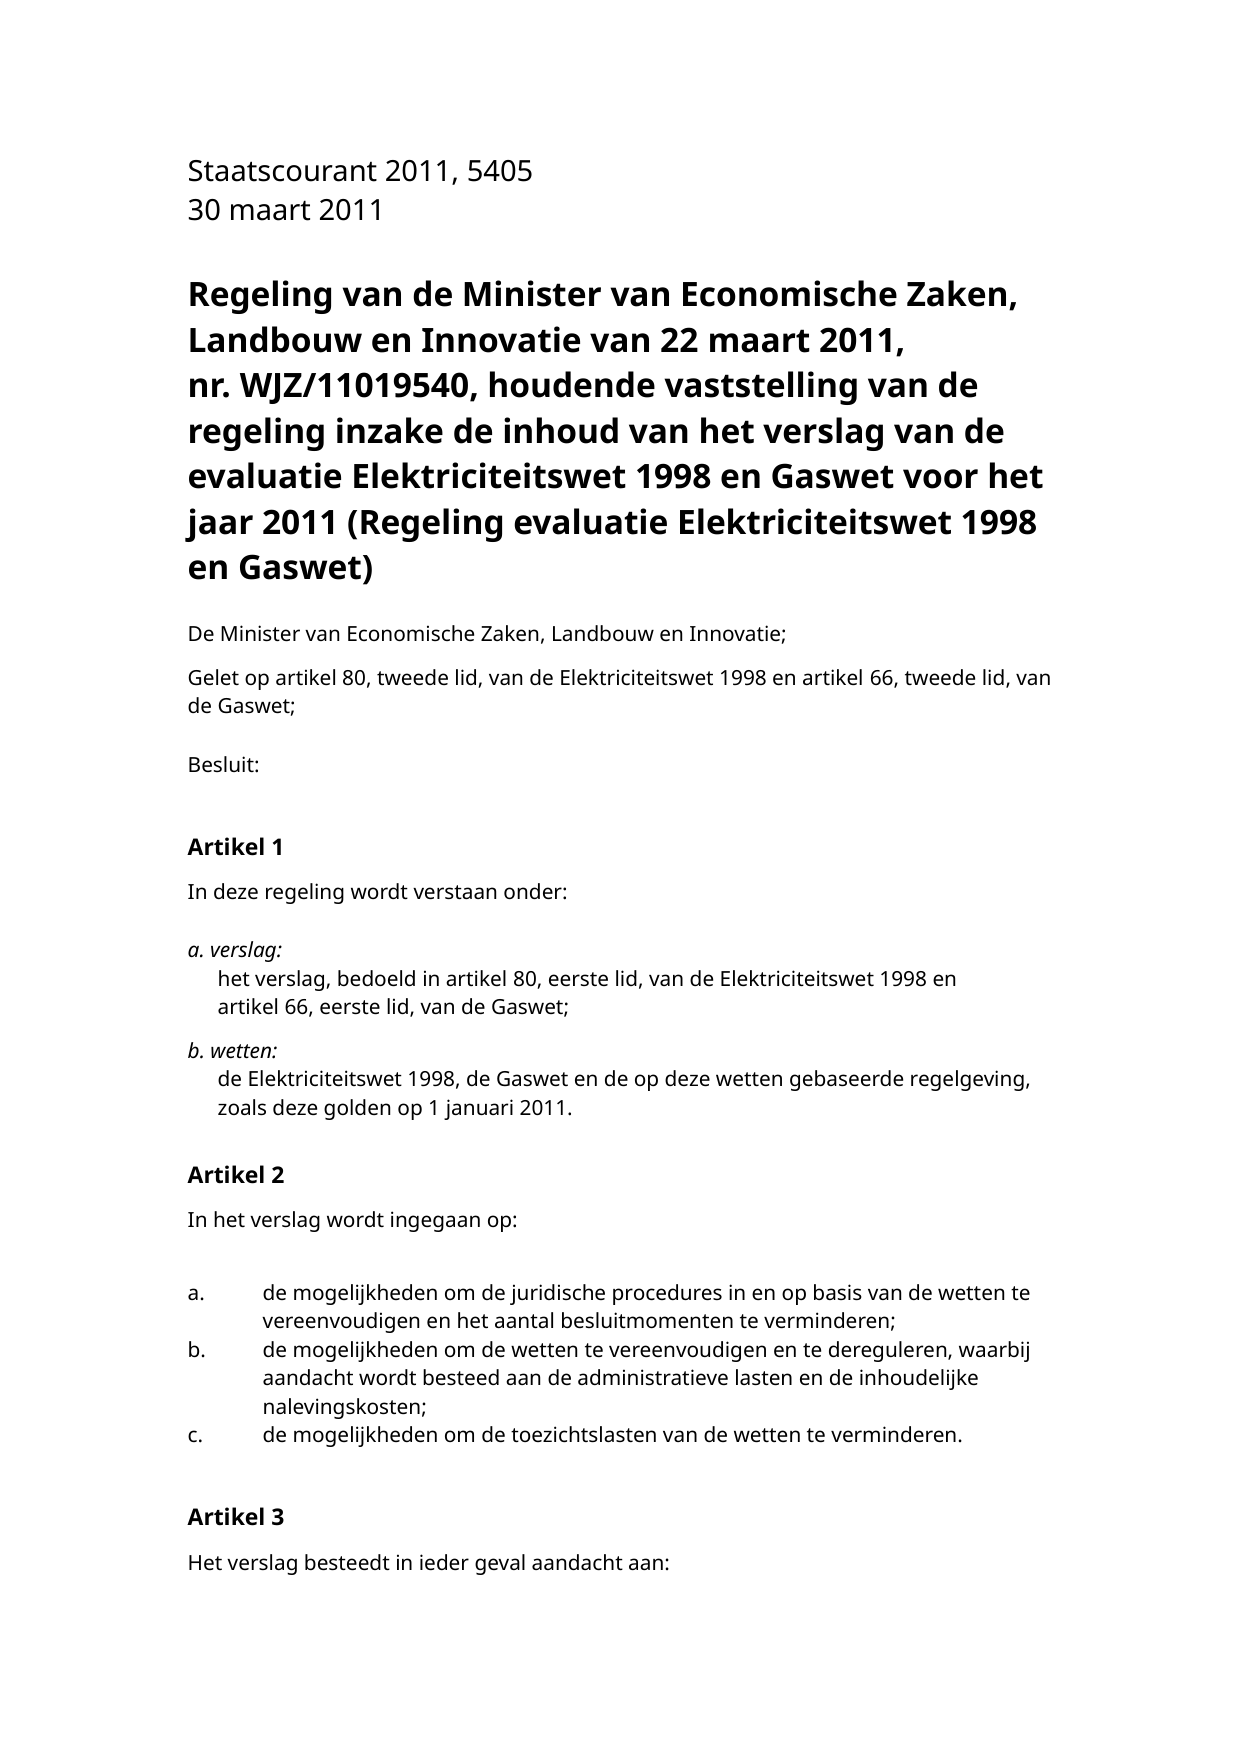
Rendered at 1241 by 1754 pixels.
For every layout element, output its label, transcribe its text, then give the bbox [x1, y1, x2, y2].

text De Minister van Economische Zaken, Landbouw en Innovatie; [187, 619, 1053, 648]
subtitle Artikel 1 [187, 831, 1053, 862]
text Gelet op artikel 80, tweede lid, van de Elektriciteitswet 1998 en artikel 66, tweede lid, van de Gaswet; [187, 663, 1053, 720]
text 30 maart 2011 [187, 190, 1053, 229]
text Het verslag besteedt in ieder geval aandacht aan: [187, 1548, 1053, 1576]
text In het verslag wordt ingegaan op: [187, 1205, 1053, 1233]
text a. verslag: [187, 935, 1053, 964]
list de mogelijkheden om de juridische procedures in en op basis van de wetten te vereenvoudigen en het aantal besluitmomenten te verminderen; [187, 1278, 1053, 1335]
subtitle Artikel 3 [187, 1501, 1053, 1533]
text Staatscourant 2011, 5405 [187, 150, 1053, 190]
subtitle Regeling van de Minister van Economische Zaken, Landbouw en Innovatie van 22 maart 2011, nr. WJZ/11019540, houdende vaststelling van de regeling inzake de inhoud van het verslag van de evaluatie Elektriciteitswet 1998 en Gaswet voor het jaar 2011 (Regeling evaluatie Elektriciteitswet 1998 en Gaswet) [187, 271, 1053, 589]
text b. wetten: [187, 1036, 1053, 1064]
list de mogelijkheden om de wetten te vereenvoudigen en te dereguleren, waarbij aandacht wordt besteed aan de administratieve lasten en de inhoudelijke nalevingskosten; [187, 1335, 1053, 1420]
text de Elektriciteitswet 1998, de Gaswet en de op deze wetten gebaseerde regelgeving, zoals deze golden op 1 januari 2011. [217, 1064, 1053, 1121]
list de mogelijkheden om de toezichtslasten van de wetten te verminderen. [187, 1420, 1053, 1449]
text In deze regeling wordt verstaan onder: [187, 877, 1053, 905]
text Besluit: [187, 750, 1053, 778]
subtitle Artikel 2 [187, 1158, 1053, 1190]
text het verslag, bedoeld in artikel 80, eerste lid, van de Elektriciteitswet 1998 en artikel 66, eerste lid, van de Gaswet; [217, 964, 1053, 1021]
